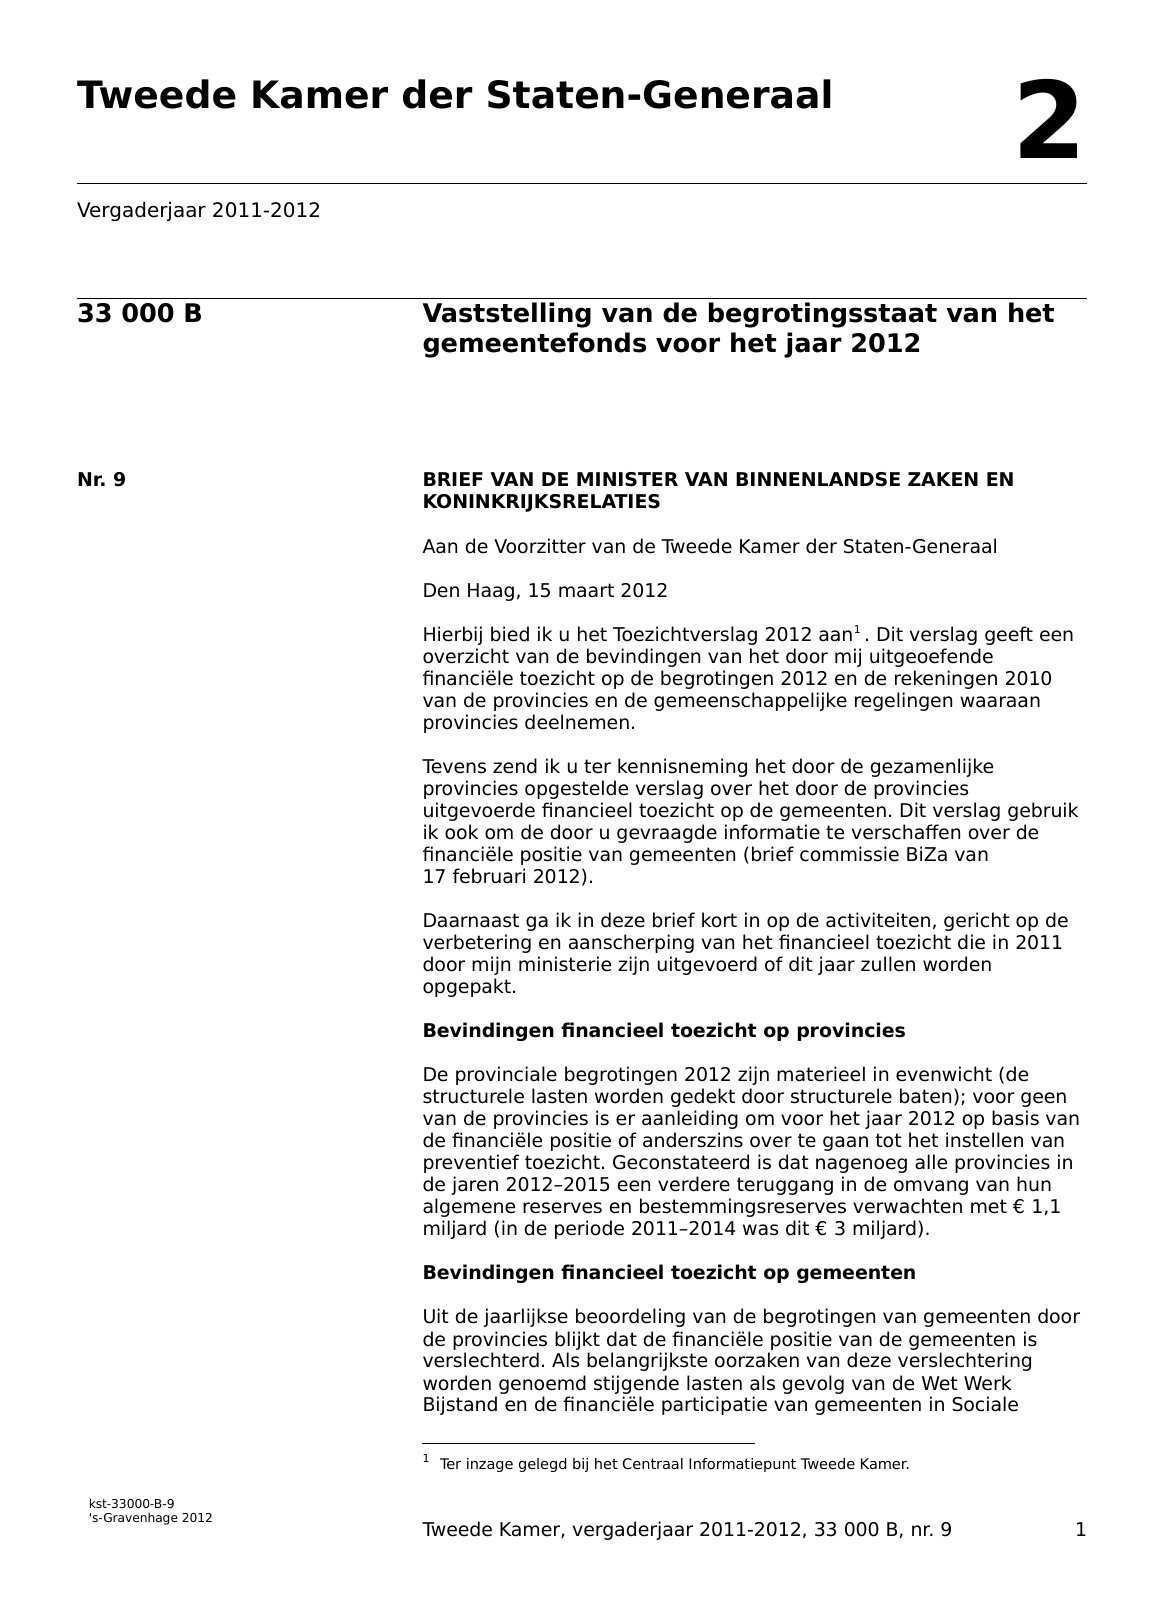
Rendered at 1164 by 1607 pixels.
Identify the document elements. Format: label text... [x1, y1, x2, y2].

text Ter inzage gelegd bij het Centraal Informatiepunt Tweede Kamer. [422, 1452, 1087, 1474]
table_header 2 [886, 59, 1087, 183]
text Aan de Voorzitter van de Tweede Kamer der Staten-Generaal [422, 536, 1087, 557]
text Uit de jaarlijkse beoordeling van de begrotingen van gemeenten door de provincies blijkt dat de financiële positie van de gemeenten is verslechterd. Als belangrijkste oorzaken van deze verslechtering worden genoemd stijgende lasten als gevolg van de Wet Werk Bijstand en de financiële participatie van gemeenten in Sociale [422, 1306, 1087, 1416]
table_header Tweede Kamer der Staten-Generaal [77, 59, 886, 183]
text Tevens zend ik u ter kennisneming het door de gezamenlijke provincies opgestelde verslag over het door de provincies uitgevoerde financieel toezicht op de gemeenten. Dit verslag gebruik ik ook om de door u gevraagde informatie te verschaffen over de financiële positie van gemeenten (brief commissie BiZa van 17 februari 2012). [422, 756, 1087, 888]
subtitle 33 000 B Vaststelling van de begrotingsstaat van het gemeentefonds voor het jaar 2012 [77, 299, 1087, 358]
text kst-33000-B-9 [88, 1497, 323, 1511]
text Den Haag, 15 maart 2012 [422, 580, 1087, 602]
subtitle Nr. 9 BRIEF VAN DE MINISTER VAN BINNENLANDSE ZAKEN EN KONINKRIJKSRELATIES [77, 469, 1087, 513]
text De provinciale begrotingen 2012 zijn materieel in evenwicht (de structurele lasten worden gedekt door structurele baten); voor geen van de provincies is er aanleiding om voor het jaar 2012 op basis van de financiële positie of anderszins over te gaan tot het instellen van preventief toezicht. Geconstateerd is dat nagenoeg alle provincies in de jaren 2012–2015 een verdere teruggang in de omvang van hun algemene reserves en bestemmingsreserves verwachten met € 1,1 miljard (in de periode 2011–2014 was dit € 3 miljard). [422, 1064, 1087, 1240]
subtitle Bevindingen financieel toezicht op provincies [422, 1020, 1087, 1042]
table_cell Vergaderjaar 2011-2012 [77, 184, 1087, 298]
text Daarnaast ga ik in deze brief kort in op de activiteiten, gericht op de verbetering en aanscherping van het financieel toezicht die in 2011 door mijn ministerie zijn uitgevoerd of dit jaar zullen worden opgepakt. [422, 910, 1087, 998]
text 's-Gravenhage 2012 [88, 1511, 323, 1525]
text Hierbij bied ik u het Toezichtverslag 2012 aan. Dit verslag geeft een overzicht van de bevindingen van het door mij uitgeoefende financiële toezicht op de begrotingen 2012 en de rekeningen 2010 van de provincies en de gemeenschappelijke regelingen waaraan provincies deelnemen. [422, 624, 1087, 734]
subtitle Bevindingen financieel toezicht op gemeenten [422, 1262, 1087, 1284]
